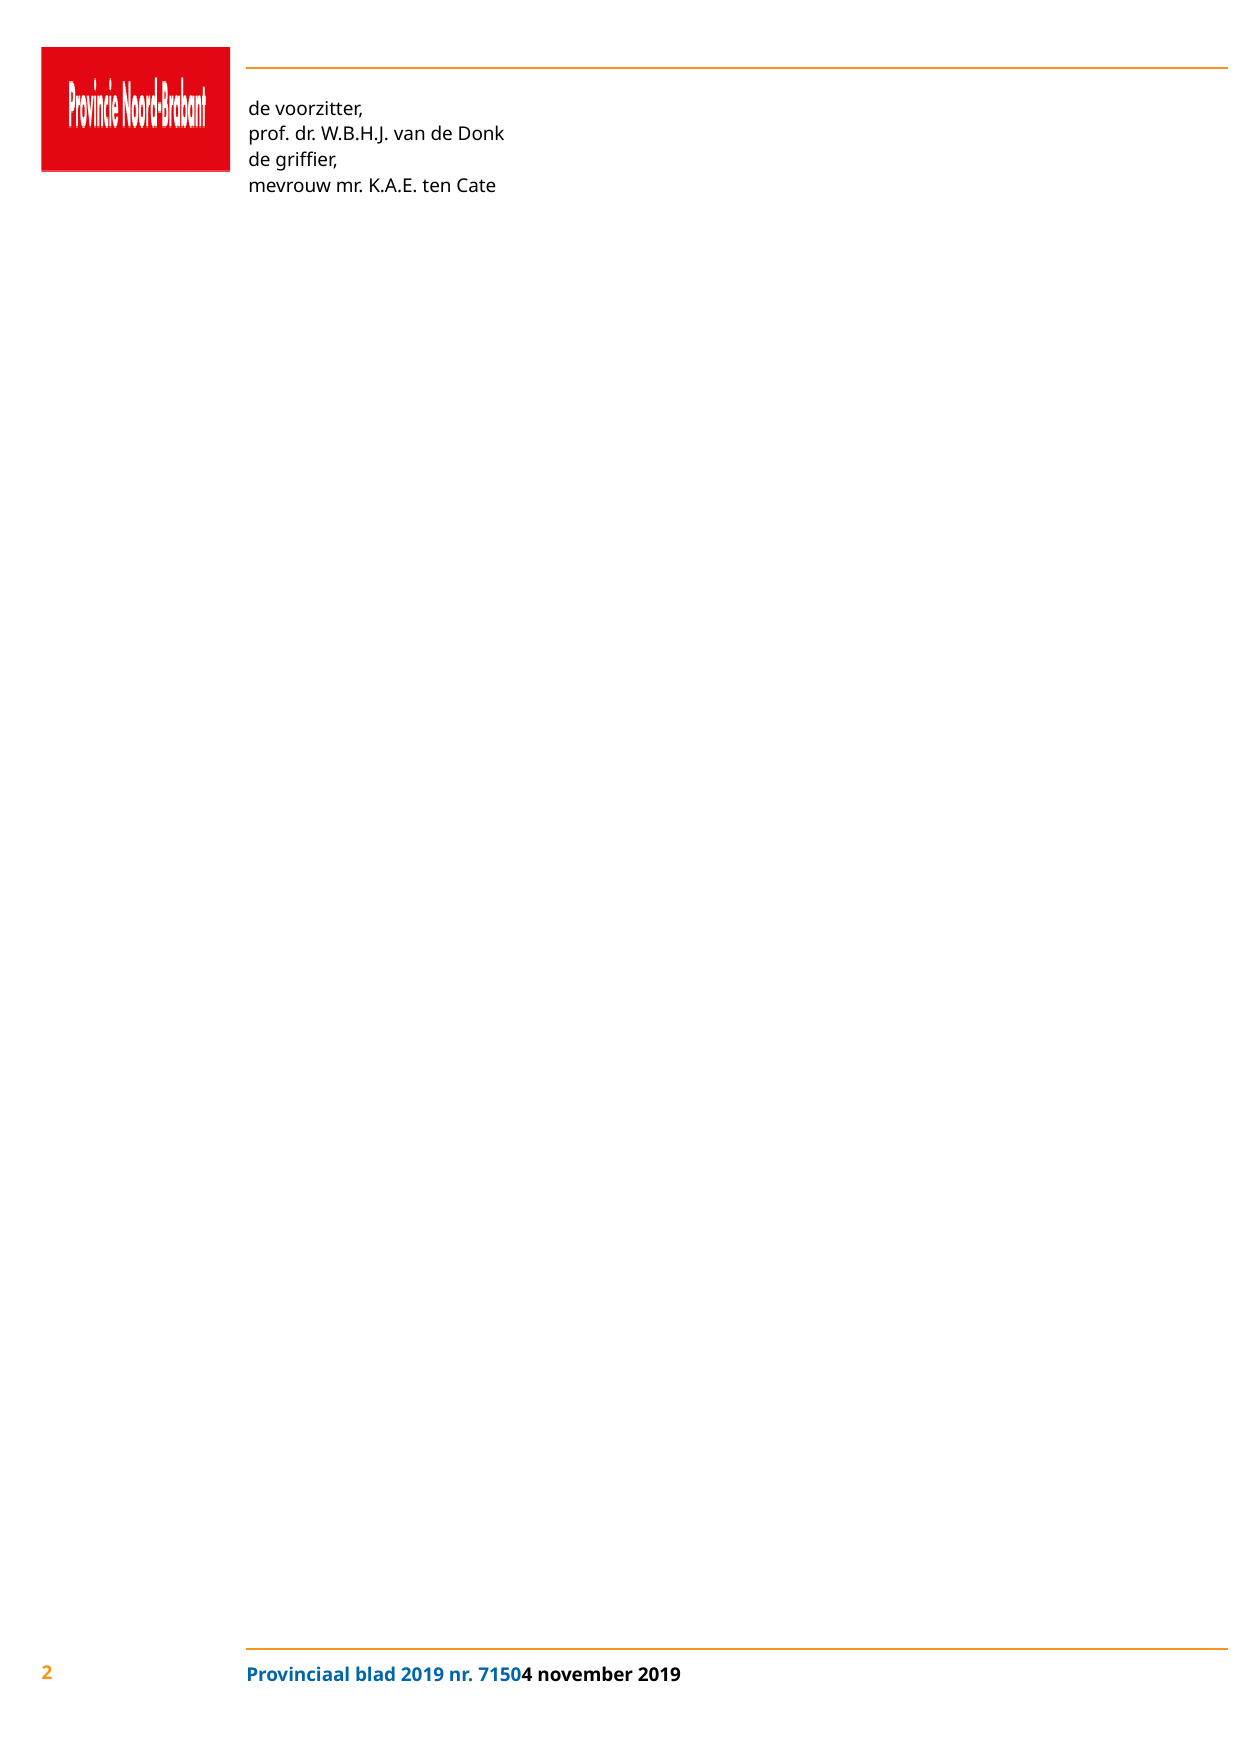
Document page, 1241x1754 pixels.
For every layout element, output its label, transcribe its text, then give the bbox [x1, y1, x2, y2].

text mevrouw mr. K.A.E. ten Cate [248, 172, 1152, 198]
text de voorzitter, [248, 95, 1152, 121]
text prof. dr. W.B.H.J. van de Donk [248, 121, 1152, 146]
text de griffier, [248, 146, 1152, 172]
picture [41, 47, 231, 172]
